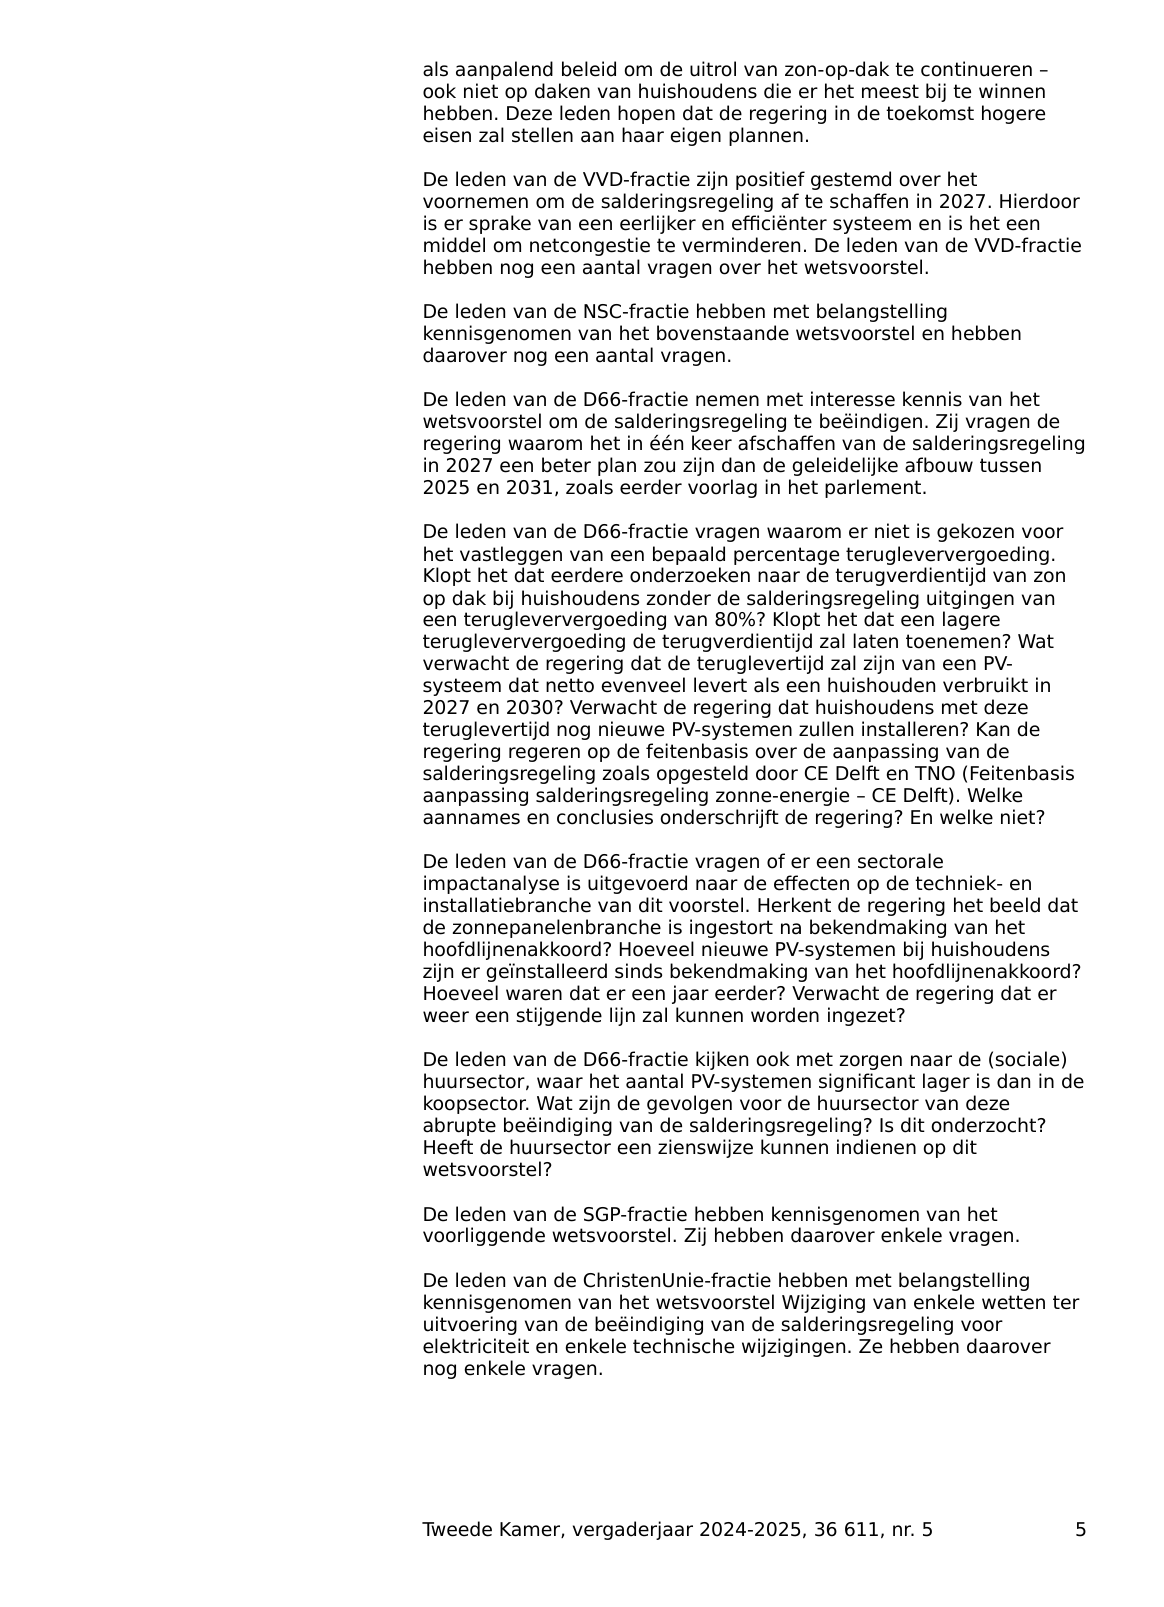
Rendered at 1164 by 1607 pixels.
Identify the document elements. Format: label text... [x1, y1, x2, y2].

text De leden van de D66-fractie vragen of er een sectorale impactanalyse is uitgevoerd naar de effecten op de techniek- en installatiebranche van dit voorstel. Herkent de regering het beeld dat de zonnepanelenbranche is ingestort na bekendmaking van het hoofdlijnenakkoord? Hoeveel nieuwe PV-systemen bij huishoudens zijn er geïnstalleerd sinds bekendmaking van het hoofdlijnenakkoord? Hoeveel waren dat er een jaar eerder? Verwacht de regering dat er weer een stijgende lijn zal kunnen worden ingezet? [422, 851, 1087, 1027]
text De leden van de D66-fractie kijken ook met zorgen naar de (sociale) huursector, waar het aantal PV-systemen significant lager is dan in de koopsector. Wat zijn de gevolgen voor de huursector van deze abrupte beëindiging van de salderingsregeling? Is dit onderzocht? Heeft de huursector een zienswijze kunnen indienen op dit wetsvoorstel? [422, 1049, 1087, 1181]
text De leden van de VVD-fractie zijn positief gestemd over het voornemen om de salderingsregeling af te schaffen in 2027. Hierdoor is er sprake van een eerlijker en efficiënter systeem en is het een middel om netcongestie te verminderen. De leden van de VVD-fractie hebben nog een aantal vragen over het wetsvoorstel. [422, 169, 1087, 279]
text De leden van de SGP-fractie hebben kennisgenomen van het voorliggende wetsvoorstel. Zij hebben daarover enkele vragen. [422, 1203, 1087, 1247]
text De leden van de NSC-fractie hebben met belangstelling kennisgenomen van het bovenstaande wetsvoorstel en hebben daarover nog een aantal vragen. [422, 301, 1087, 367]
text De leden van de D66-fractie vragen waarom er niet is gekozen voor het vastleggen van een bepaald percentage terugleververgoeding. Klopt het dat eerdere onderzoeken naar de terugverdientijd van zon op dak bij huishoudens zonder de salderingsregeling uitgingen van een terugleververgoeding van 80%? Klopt het dat een lagere terugleververgoeding de terugverdientijd zal laten toenemen? Wat verwacht de regering dat de teruglevertijd zal zijn van een PV-systeem dat netto evenveel levert als een huishouden verbruikt in 2027 en 2030? Verwacht de regering dat huishoudens met deze teruglevertijd nog nieuwe PV-systemen zullen installeren? Kan de regering regeren op de feitenbasis over de aanpassing van de salderingsregeling zoals opgesteld door CE Delft en TNO (Feitenbasis aanpassing salderingsregeling zonne-energie – CE Delft). Welke aannames en conclusies onderschrijft de regering? En welke niet? [422, 521, 1087, 829]
text De leden van de ChristenUnie-fractie hebben met belangstelling kennisgenomen van het wetsvoorstel Wijziging van enkele wetten ter uitvoering van de beëindiging van de salderingsregeling voor elektriciteit en enkele technische wijzigingen. Ze hebben daarover nog enkele vragen. [422, 1269, 1087, 1379]
text als aanpalend beleid om de uitrol van zon-op-dak te continueren – ook niet op daken van huishoudens die er het meest bij te winnen hebben. Deze leden hopen dat de regering in de toekomst hogere eisen zal stellen aan haar eigen plannen. [422, 59, 1087, 147]
text De leden van de D66-fractie nemen met interesse kennis van het wetsvoorstel om de salderingsregeling te beëindigen. Zij vragen de regering waarom het in één keer afschaffen van de salderingsregeling in 2027 een beter plan zou zijn dan de geleidelijke afbouw tussen 2025 en 2031, zoals eerder voorlag in het parlement. [422, 389, 1087, 499]
